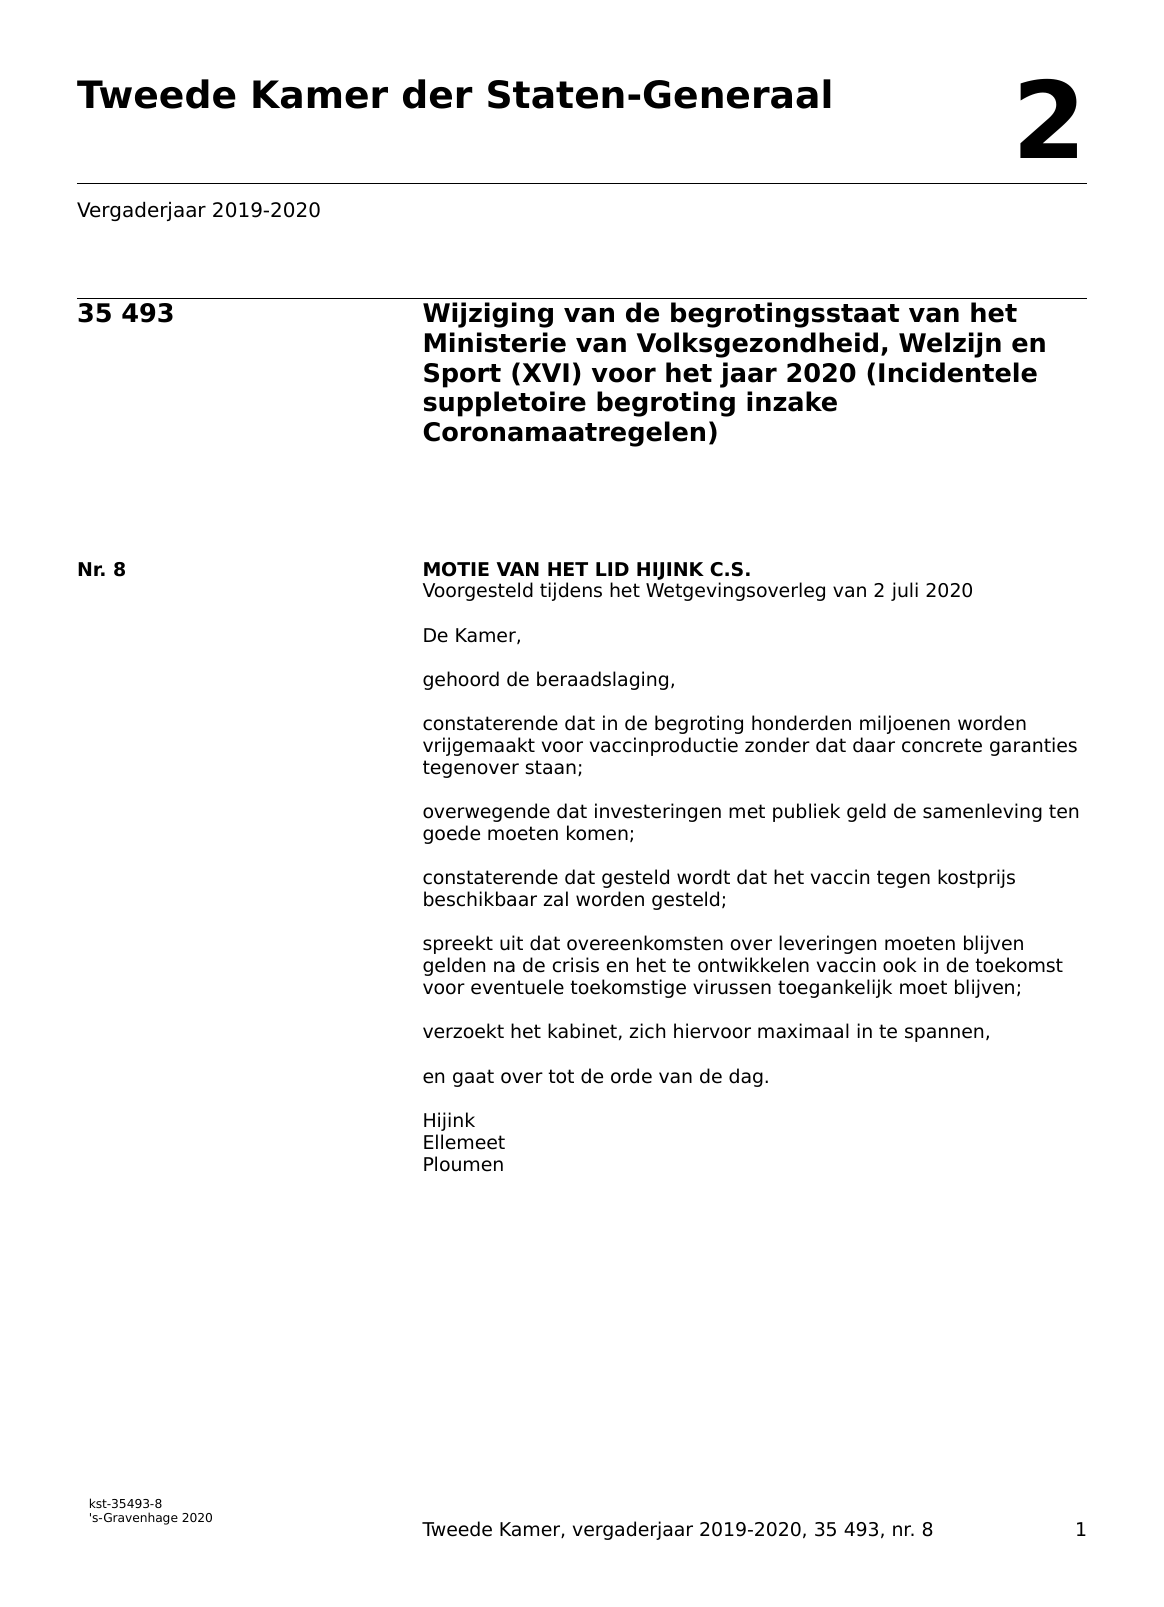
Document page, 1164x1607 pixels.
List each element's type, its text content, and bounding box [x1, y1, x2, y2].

text spreekt uit dat overeenkomsten over leveringen moeten blijven gelden na de crisis en het te ontwikkelen vaccin ook in de toekomst voor eventuele toekomstige virussen toegankelijk moet blijven; [422, 933, 1087, 999]
text gehoord de beraadslaging, [422, 669, 1087, 691]
text Hijink [422, 1110, 1087, 1132]
text constaterende dat gesteld wordt dat het vaccin tegen kostprijs beschikbaar zal worden gesteld; [422, 867, 1087, 911]
text 's-Gravenhage 2020 [88, 1511, 323, 1525]
text constaterende dat in de begroting honderden miljoenen worden vrijgemaakt voor vaccinproductie zonder dat daar concrete garanties tegenover staan; [422, 713, 1087, 779]
text en gaat over tot de orde van de dag. [422, 1066, 1087, 1088]
text Voorgesteld tijdens het Wetgevingsoverleg van 2 juli 2020 [422, 580, 1087, 602]
table_cell Vergaderjaar 2019-2020 [77, 184, 1087, 298]
table_header 2 [886, 59, 1087, 183]
text De Kamer, [422, 624, 1087, 647]
table_header Tweede Kamer der Staten-Generaal [77, 59, 886, 183]
text kst-35493-8 [88, 1497, 323, 1511]
text Ellemeet [422, 1132, 1087, 1154]
text Ploumen [422, 1154, 1087, 1176]
subtitle 35 493 Wijziging van de begrotingsstaat van het Ministerie van Volksgezondheid, Welzijn en Sport (XVI) voor het jaar 2020 (Incidentele suppletoire begroting inzake Coronamaatregelen) [77, 299, 1087, 447]
subtitle Nr. 8 MOTIE VAN HET LID HIJINK C.S. [77, 558, 1087, 580]
text verzoekt het kabinet, zich hiervoor maximaal in te spannen, [422, 1021, 1087, 1043]
text overwegende dat investeringen met publiek geld de samenleving ten goede moeten komen; [422, 801, 1087, 845]
